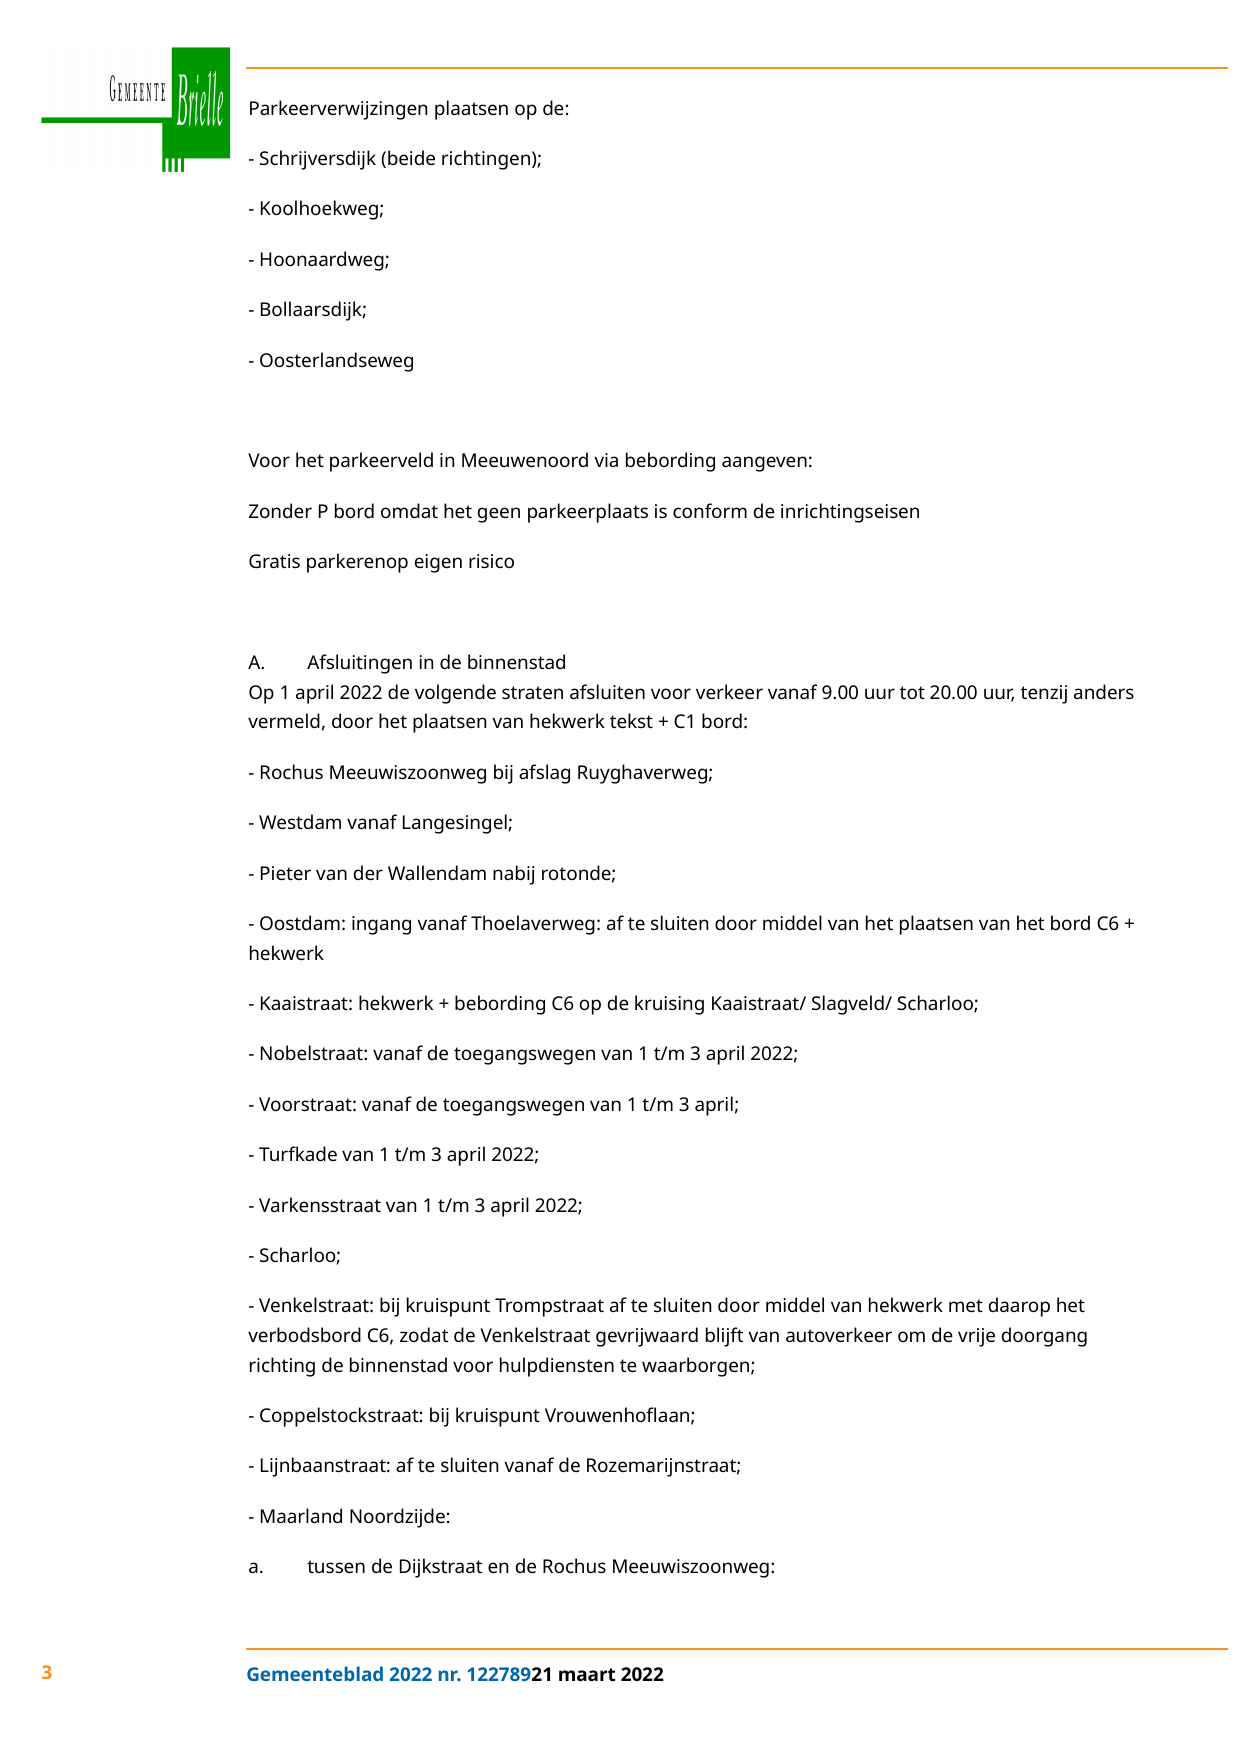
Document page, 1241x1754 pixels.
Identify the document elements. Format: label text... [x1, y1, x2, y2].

text - Bollaarsdijk; [248, 296, 1152, 322]
list Afsluitingen in de binnenstad [248, 649, 1152, 675]
text - Venkelstraat: bij kruispunt Trompstraat af te sluiten door middel van hekwerk met daarop het verbodsbord C6, zodat de Venkelstraat gevrijwaard blijft van autoverkeer om de vrije doorgang richting de binnenstad voor hulpdiensten te waarborgen; [248, 1293, 1152, 1378]
text - Scharloo; [248, 1242, 1152, 1268]
text Voor het parkeerveld in Meeuwenoord via bebording aangeven: [248, 448, 1152, 473]
text - Kaaistraat: hekwerk + bebording C6 op de kruising Kaaistraat/ Slagveld/ Scharloo; [248, 990, 1152, 1016]
text - Voorstraat: vanaf de toegangswegen van 1 t/m 3 april; [248, 1091, 1152, 1117]
text - Schrijversdijk (beide richtingen); [248, 145, 1152, 171]
text - Rochus Meeuwiszoonweg bij afslag Ruyghaverweg; [248, 759, 1152, 785]
text - Varkensstraat van 1 t/m 3 april 2022; [248, 1192, 1152, 1218]
text - Turfkade van 1 t/m 3 april 2022; [248, 1141, 1152, 1167]
text - Hoonaardweg; [248, 246, 1152, 272]
text Zonder P bord omdat het geen parkeerplaats is conform de inrichtingseisen [248, 498, 1152, 524]
text - Coppelstockstraat: bij kruispunt Vrouwenhoflaan; [248, 1402, 1152, 1428]
picture [41, 47, 231, 172]
text - Oosterlandseweg [248, 347, 1152, 373]
text - Oostdam: ingang vanaf Thoelaverweg: af te sluiten door middel van het plaatsen van het bord C6 + hekwerk [248, 910, 1152, 966]
text Op 1 april 2022 de volgende straten afsluiten voor verkeer vanaf 9.00 uur tot 20.00 uur, tenzij anders vermeld, door het plaatsen van hekwerk tekst + C1 bord: [248, 679, 1152, 734]
text - Westdam vanaf Langesingel; [248, 809, 1152, 835]
text - Pieter van der Wallendam nabij rotonde; [248, 860, 1152, 886]
text - Nobelstraat: vanaf de toegangswegen van 1 t/m 3 april 2022; [248, 1041, 1152, 1066]
text - Lijnbaanstraat: af te sluiten vanaf de Rozemarijnstraat; [248, 1453, 1152, 1478]
list tussen de Dijkstraat en de Rochus Meeuwiszoonweg: [248, 1553, 1152, 1579]
text Gratis parkerenop eigen risico [248, 548, 1152, 574]
text - Maarland Noordzijde: [248, 1503, 1152, 1529]
text - Koolhoekweg; [248, 196, 1152, 221]
text Parkeerverwijzingen plaatsen op de: [248, 95, 1152, 121]
